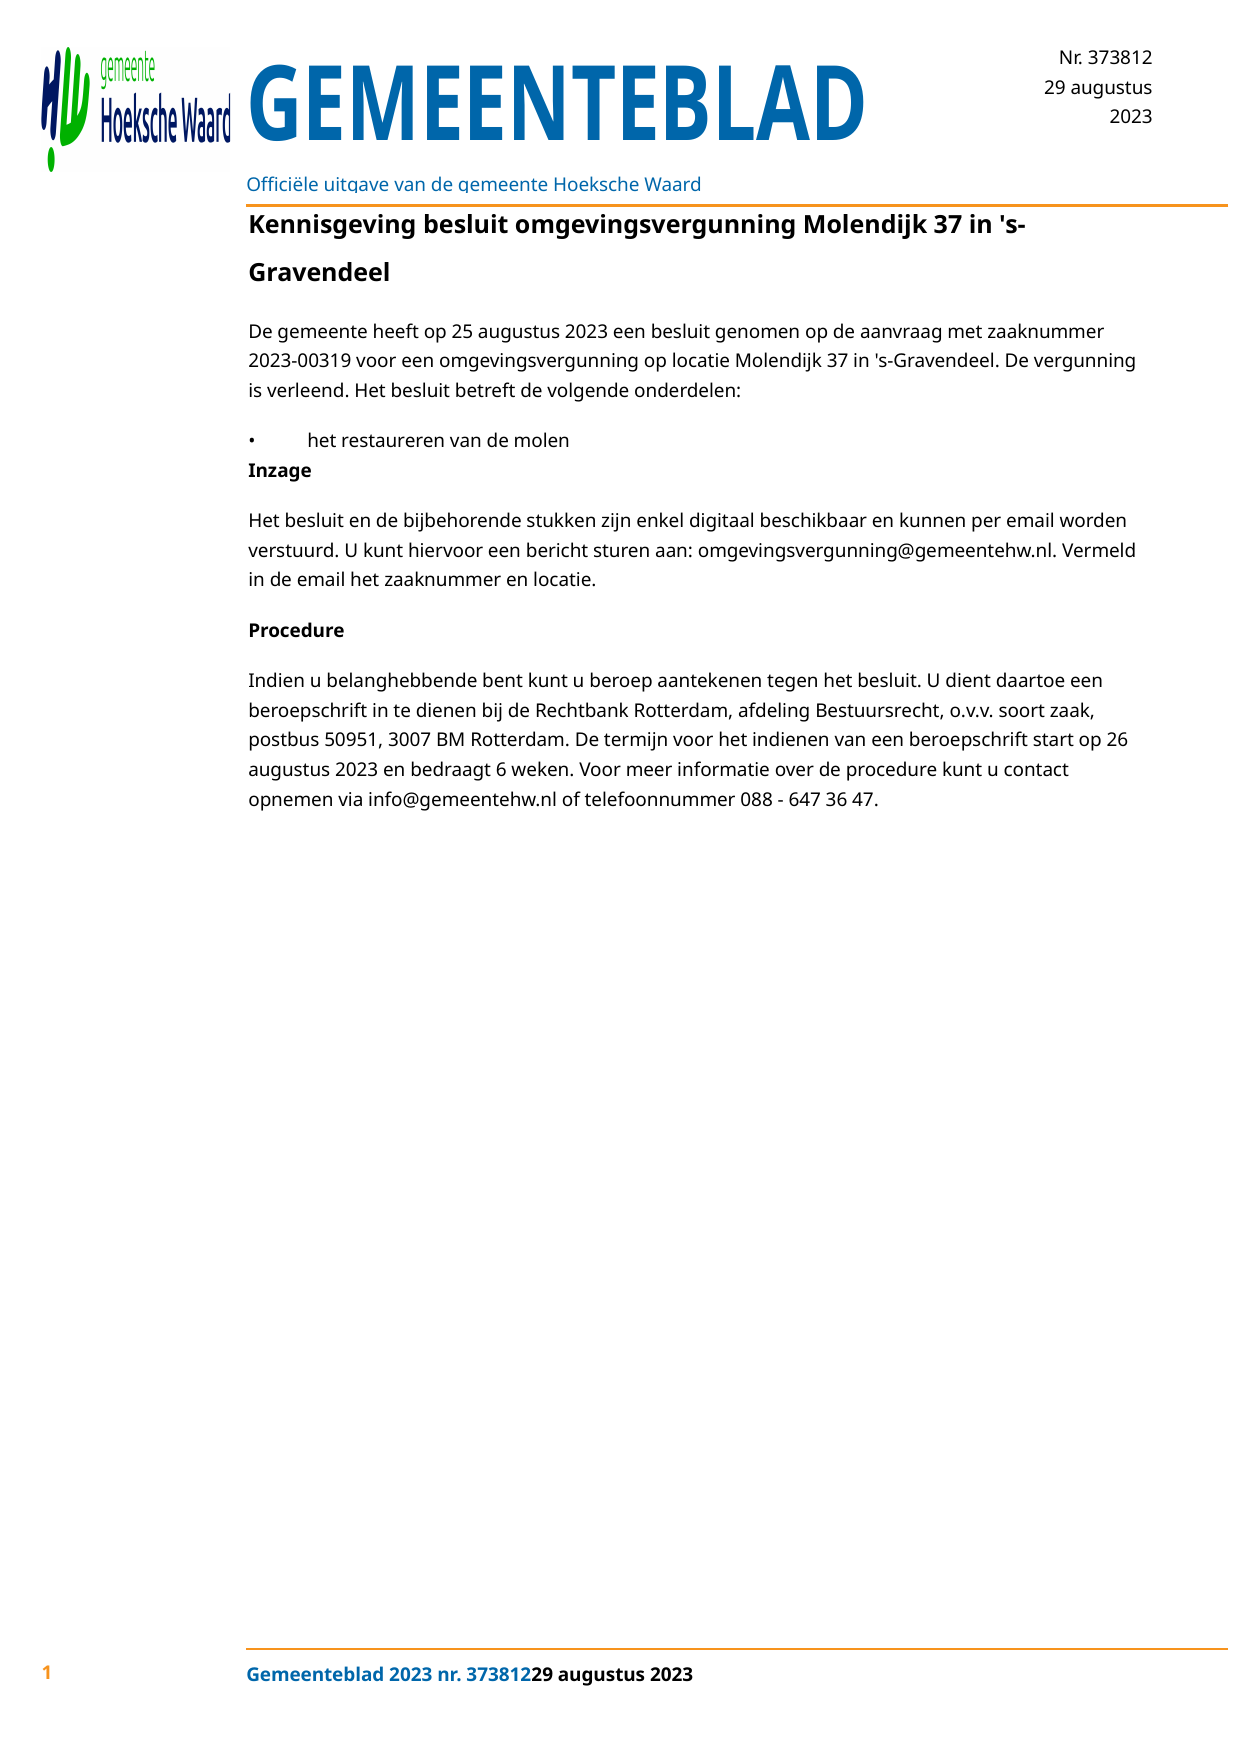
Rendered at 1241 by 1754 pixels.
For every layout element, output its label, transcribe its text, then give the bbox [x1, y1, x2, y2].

text Kennisgeving besluit omgevingsvergunning Molendijk 37 in 's-Gravendeel [248, 207, 1152, 288]
list het restaureren van de molen [248, 427, 1152, 453]
text Procedure [248, 617, 1152, 643]
text De gemeente heeft op 25 augustus 2023 een besluit genomen op de aanvraag met zaaknummer 2023-00319 voor een omgevingsvergunning op locatie Molendijk 37 in 's-Gravendeel. De vergunning is verleend. Het besluit betreft de volgende onderdelen: [248, 318, 1152, 403]
text Het besluit en de bijbehorende stukken zijn enkel digitaal beschikbaar en kunnen per email worden verstuurd. U kunt hiervoor een bericht sturen aan: omgevingsvergunning@gemeentehw.nl. Vermeld in de email het zaaknummer en locatie. [248, 507, 1152, 592]
text Indien u belanghebbende bent kunt u beroep aantekenen tegen het besluit. U dient daartoe een beroepschrift in te dienen bij de Rechtbank Rotterdam, afdeling Bestuursrecht, o.v.v. soort zaak, postbus 50951, 3007 BM Rotterdam. De termijn voor het indienen van een beroepschrift start op 26 augustus 2023 en bedraagt 6 weken. Voor meer informatie over de procedure kunt u contact opnemen via info@gemeentehw.nl of telefoonnummer 088 - 647 36 47. [248, 667, 1152, 812]
text Inzage [248, 457, 1152, 483]
picture [41, 47, 231, 172]
